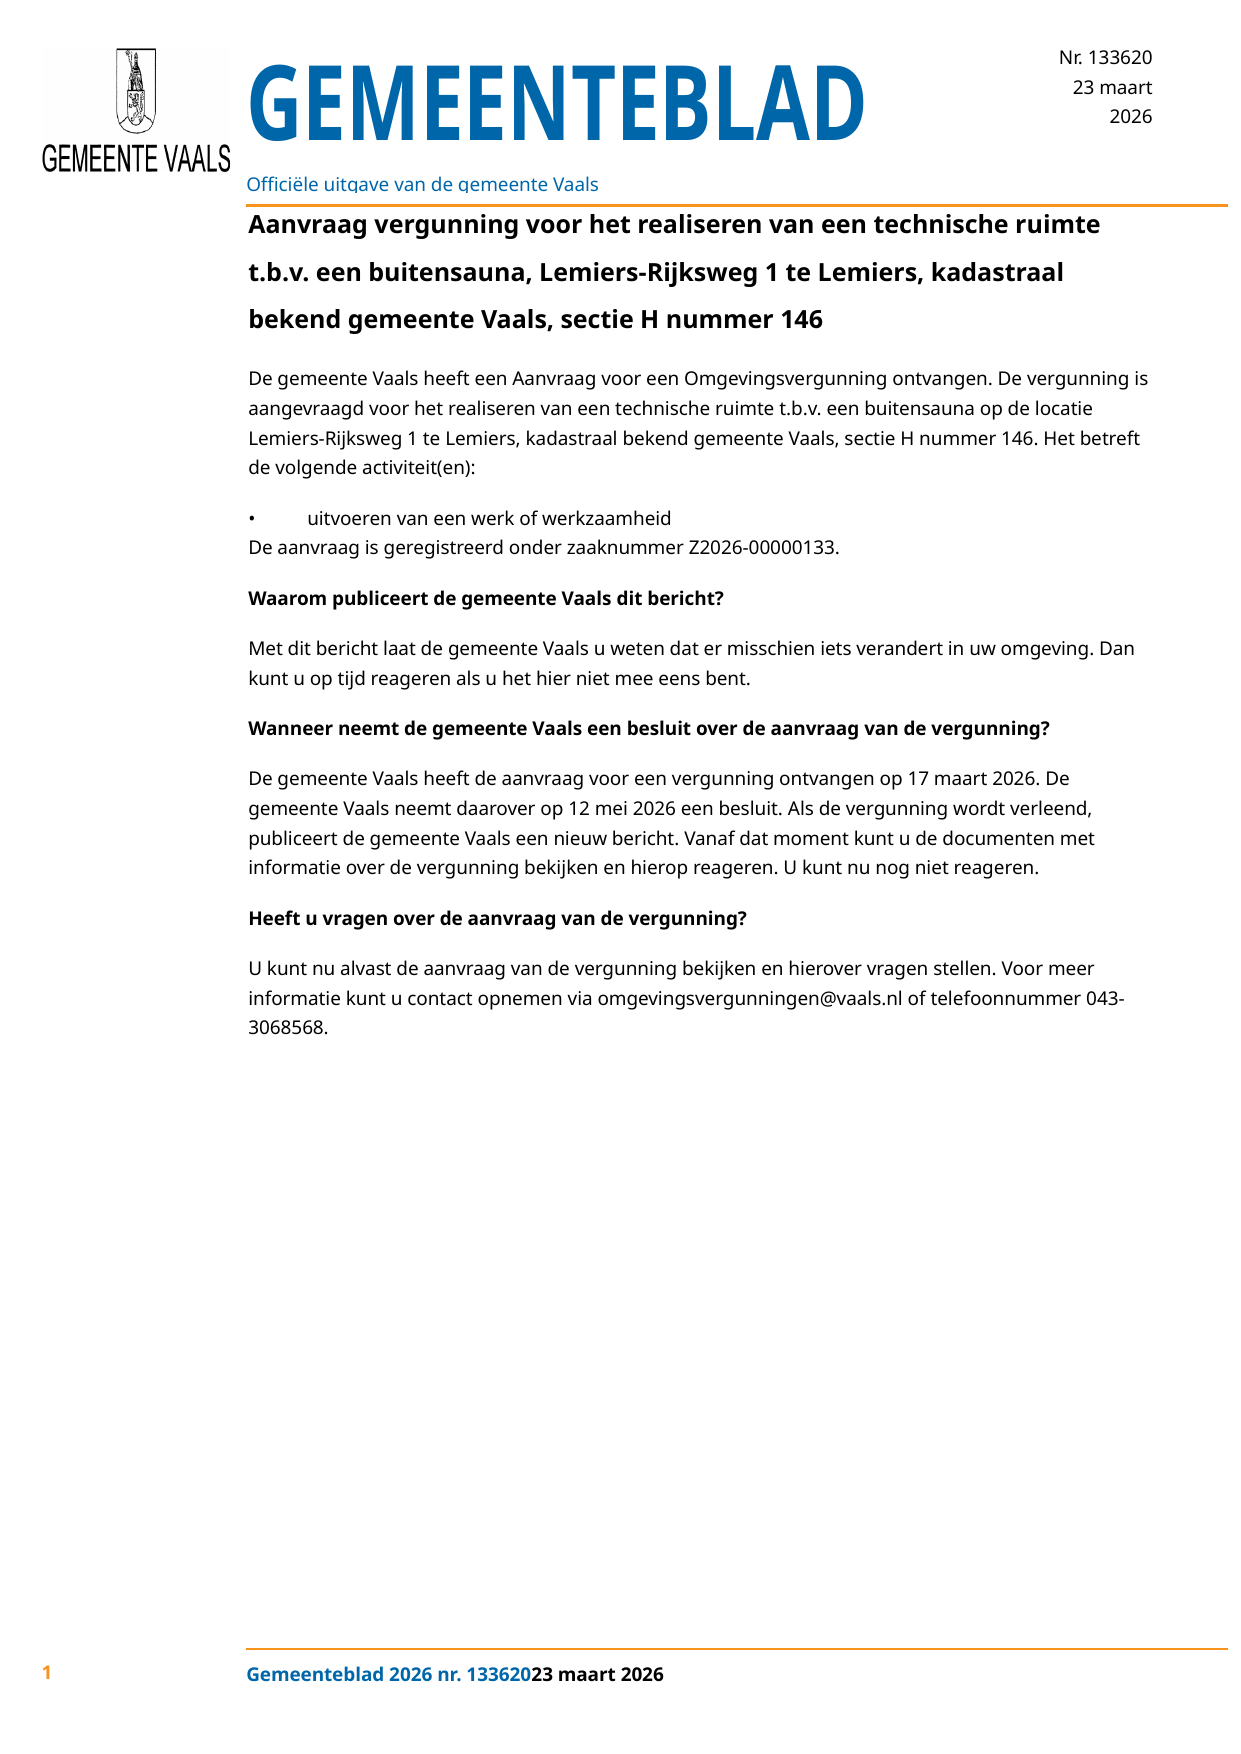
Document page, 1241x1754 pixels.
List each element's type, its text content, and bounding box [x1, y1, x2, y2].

text Heeft u vragen over de aanvraag van de vergunning? [248, 905, 1152, 930]
picture [41, 47, 231, 172]
text Met dit bericht laat de gemeente Vaals u weten dat er misschien iets verandert in uw omgeving. Dan kunt u op tijd reageren als u het hier niet mee eens bent. [248, 635, 1152, 690]
text U kunt nu alvast de aanvraag van de vergunning bekijken en hierover vragen stellen. Voor meer informatie kunt u contact opnemen via omgevingsvergunningen@vaals.nl of telefoonnummer 043-3068568. [248, 955, 1152, 1040]
text Aanvraag vergunning voor het realiseren van een technische ruimte t.b.v. een buitensauna, Lemiers-Rijksweg 1 te Lemiers, kadastraal bekend gemeente Vaals, sectie H nummer 146 [248, 207, 1152, 336]
text Wanneer neemt de gemeente Vaals een besluit over de aanvraag van de vergunning? [248, 715, 1152, 741]
text Waarom publiceert de gemeente Vaals dit bericht? [248, 585, 1152, 610]
text De gemeente Vaals heeft een Aanvraag voor een Omgevingsvergunning ontvangen. De vergunning is aangevraagd voor het realiseren van een technische ruimte t.b.v. een buitensauna op de locatie Lemiers-Rijksweg 1 te Lemiers, kadastraal bekend gemeente Vaals, sectie H nummer 146. Het betreft de volgende activiteit(en): [248, 366, 1152, 480]
text De gemeente Vaals heeft de aanvraag voor een vergunning ontvangen op 17 maart 2026. De gemeente Vaals neemt daarover op 12 mei 2026 een besluit. Als de vergunning wordt verleend, publiceert de gemeente Vaals een nieuw bericht. Vanaf dat moment kunt u de documenten met informatie over de vergunning bekijken en hierop reageren. U kunt nu nog niet reageren. [248, 766, 1152, 880]
list uitvoeren van een werk of werkzaamheid [248, 505, 1152, 530]
text De aanvraag is geregistreerd onder zaaknummer Z2026-00000133. [248, 534, 1152, 560]
